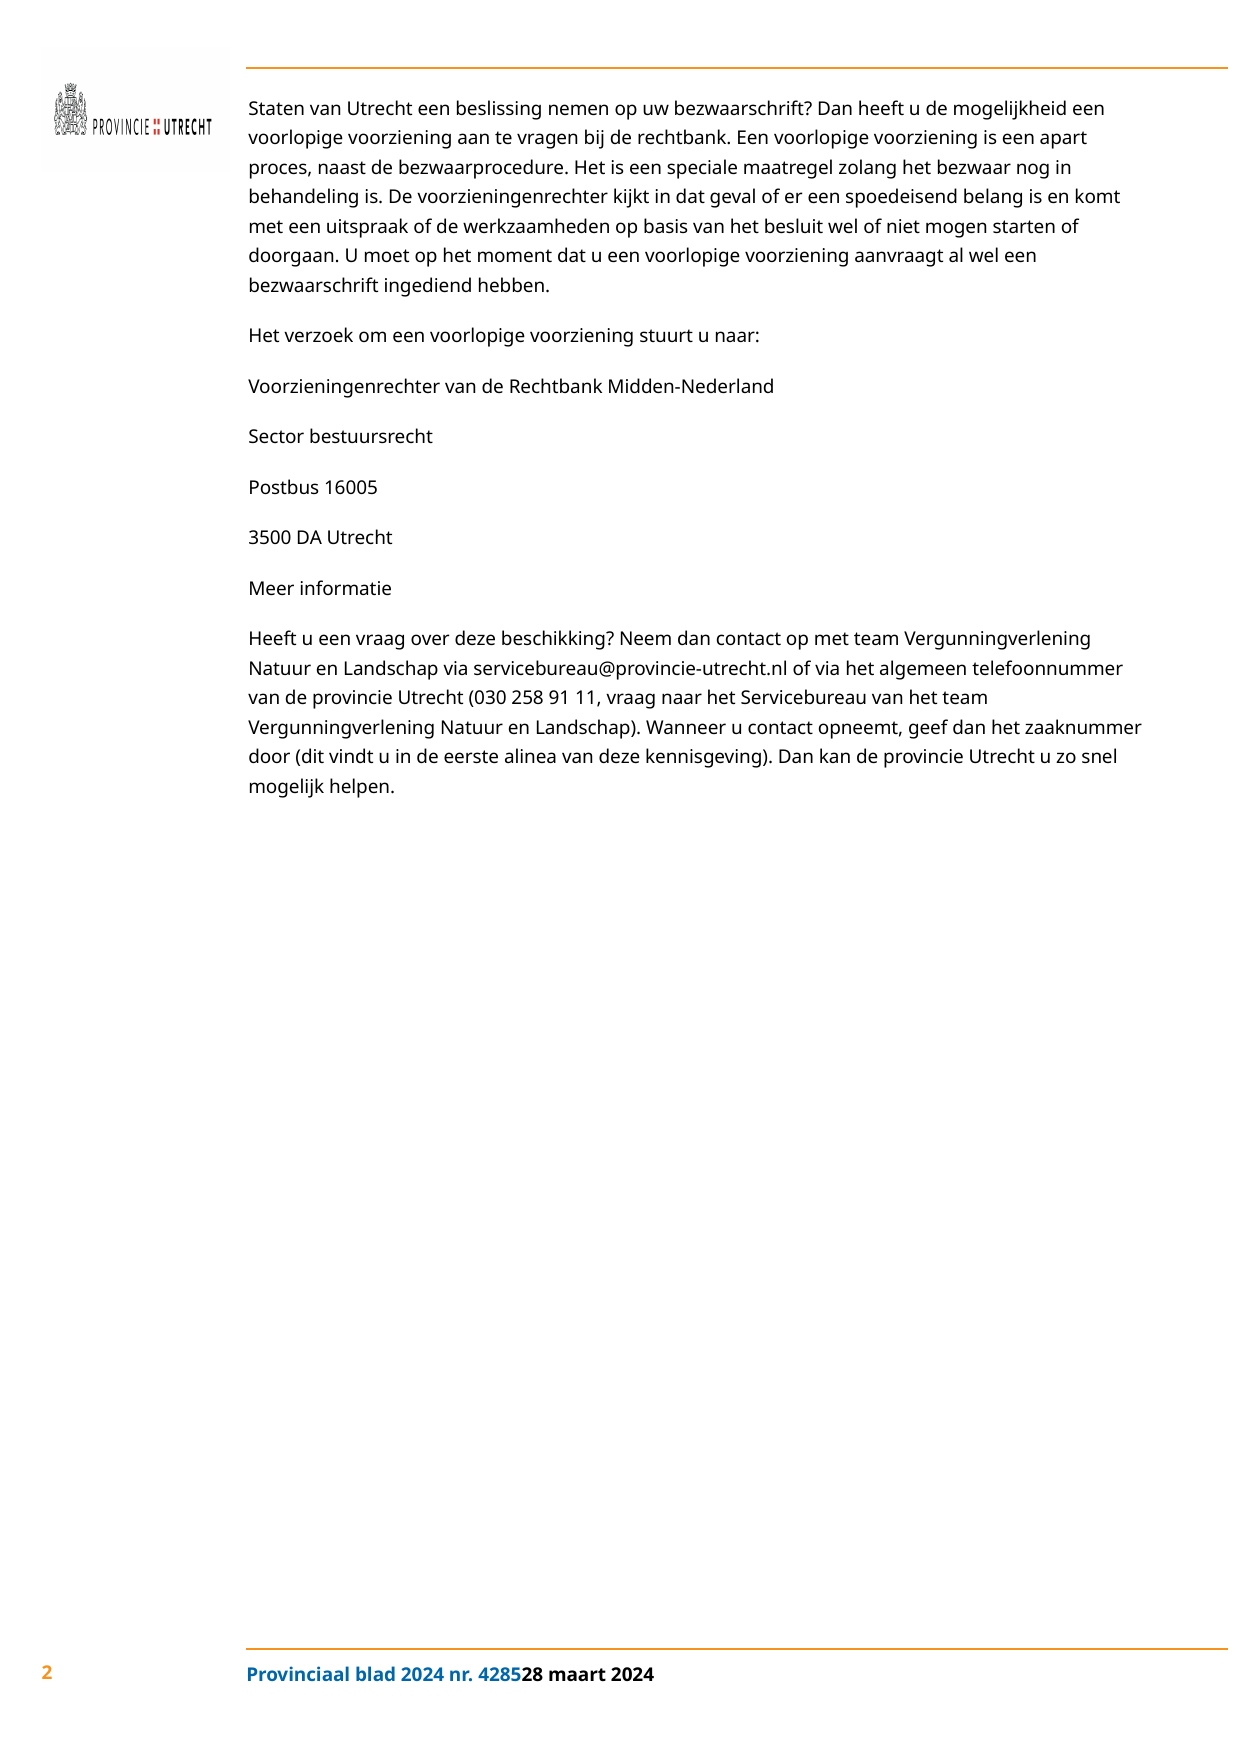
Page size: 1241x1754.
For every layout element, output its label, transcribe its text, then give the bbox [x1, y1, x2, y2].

text Staten van Utrecht een beslissing nemen op uw bezwaarschrift? Dan heeft u de mogelijkheid een voorlopige voorziening aan te vragen bij de rechtbank. Een voorlopige voorziening is een apart proces, naast de bezwaarprocedure. Het is een speciale maatregel zolang het bezwaar nog in behandeling is. De voorzieningenrechter kijkt in dat geval of er een spoedeisend belang is en komt met een uitspraak of de werkzaamheden op basis van het besluit wel of niet mogen starten of doorgaan. U moet op het moment dat u een voorlopige voorziening aanvraagt al wel een bezwaarschrift ingediend hebben. [248, 95, 1152, 298]
text 3500 DA Utrecht [248, 524, 1152, 550]
text Heeft u een vraag over deze beschikking? Neem dan contact op met team Vergunningverlening Natuur en Landschap via servicebureau@provincie-utrecht.nl of via het algemeen telefoonnummer van de provincie Utrecht (030 258 91 11, vraag naar het Servicebureau van het team Vergunningverlening Natuur en Landschap). Wanneer u contact opneemt, geef dan het zaaknummer door (dit vindt u in de eerste alinea van deze kennisgeving). Dan kan de provincie Utrecht u zo snel mogelijk helpen. [248, 625, 1152, 799]
text Sector bestuursrecht [248, 423, 1152, 449]
picture [41, 47, 231, 172]
text Het verzoek om een voorlopige voorziening stuurt u naar: [248, 323, 1152, 348]
text Postbus 16005 [248, 474, 1152, 500]
text Meer informatie [248, 575, 1152, 601]
text Voorzieningenrechter van de Rechtbank Midden-Nederland [248, 373, 1152, 399]
